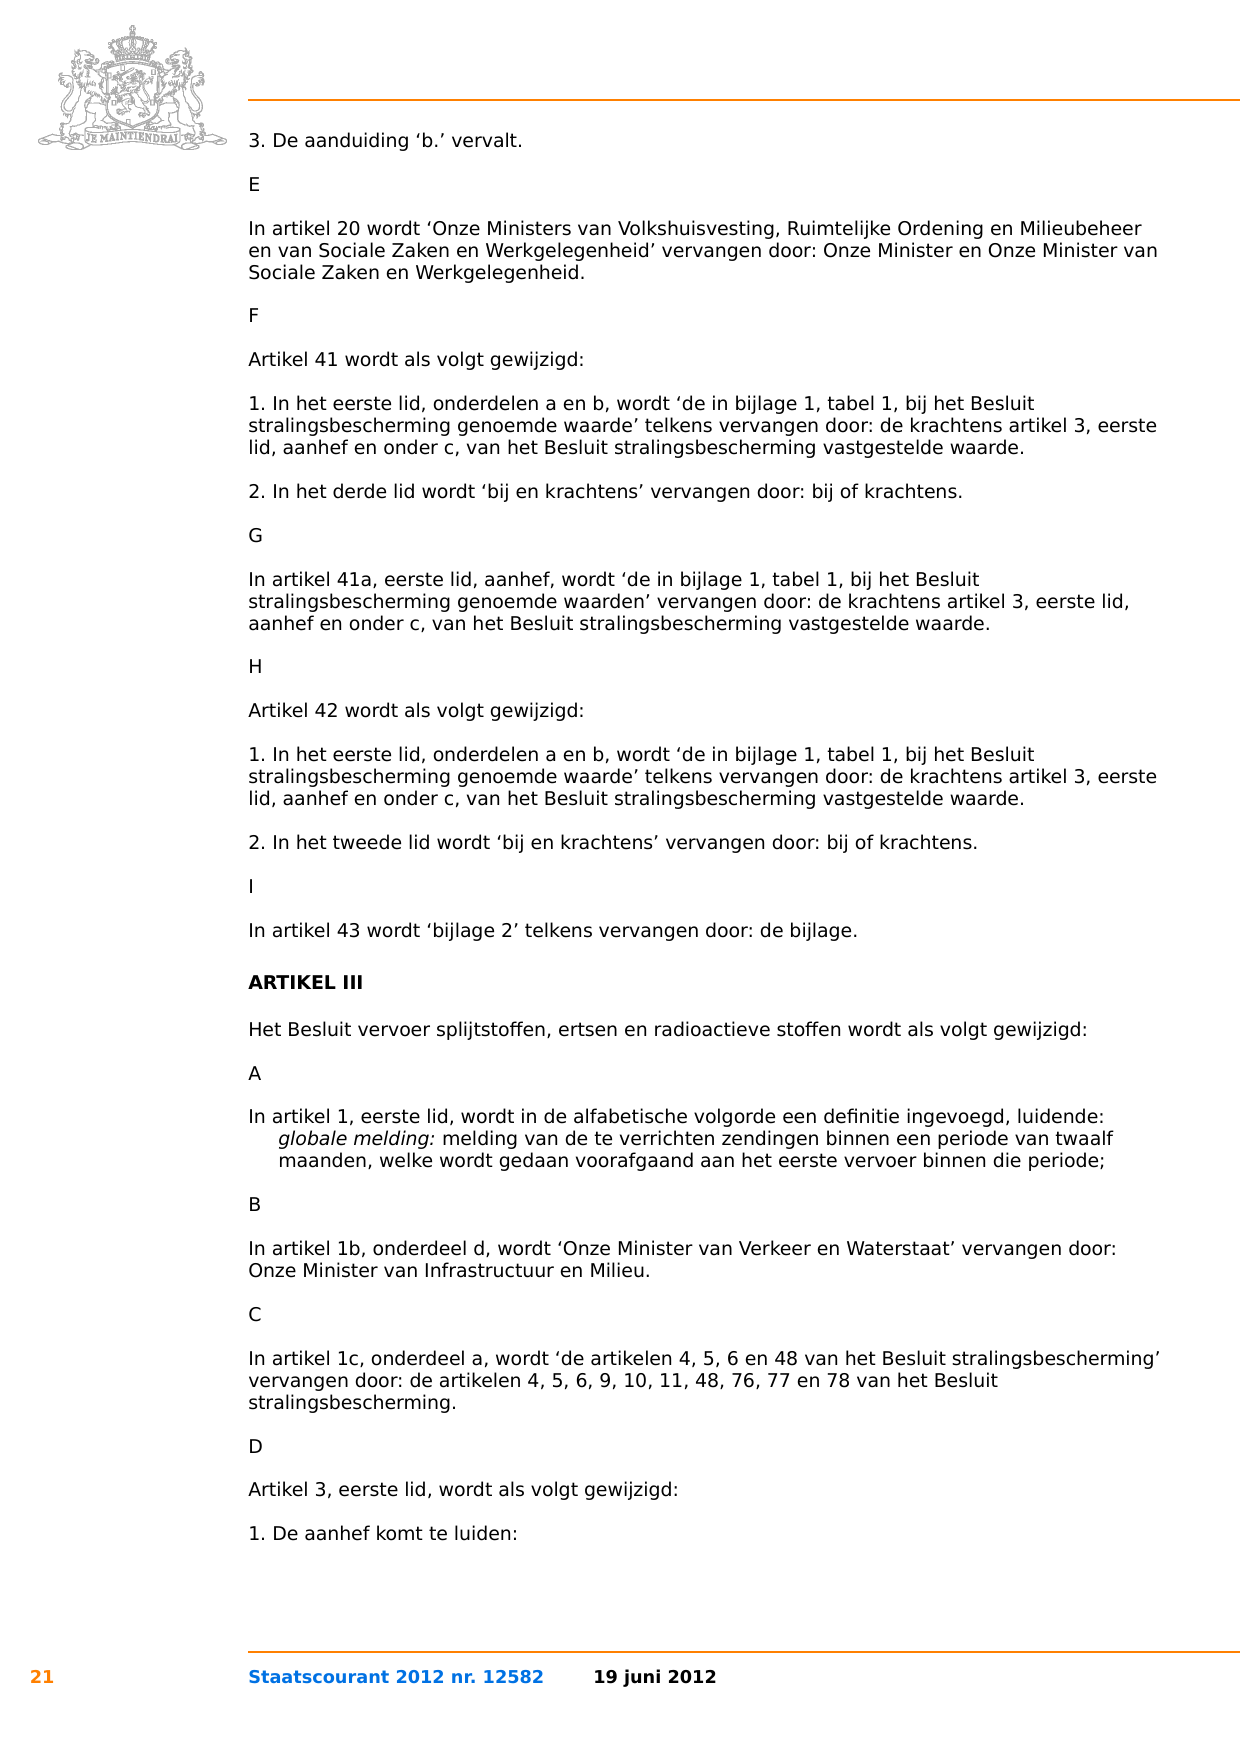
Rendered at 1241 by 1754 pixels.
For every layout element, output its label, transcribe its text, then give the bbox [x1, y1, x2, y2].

text In artikel 1b, onderdeel d, wordt ‘Onze Minister van Verkeer en Waterstaat’ vervangen door: Onze Minister van Infrastructuur en Milieu. [248, 1238, 1163, 1282]
text In artikel 41a, eerste lid, aanhef, wordt ‘de in bijlage 1, tabel 1, bij het Besluit stralingsbescherming genoemde waarden’ vervangen door: de krachtens artikel 3, eerste lid, aanhef en onder c, van het Besluit stralingsbescherming vastgestelde waarde. [248, 569, 1163, 634]
text D [248, 1436, 1163, 1457]
text In artikel 1, eerste lid, wordt in de alfabetische volgorde een definitie ingevoegd, luidende: [248, 1106, 1163, 1128]
text 2. In het tweede lid wordt ‘bij en krachtens’ vervangen door: bij of krachtens. [248, 832, 1163, 854]
text 3. De aanduiding ‘b.’ vervalt. [248, 130, 1163, 152]
text 2. In het derde lid wordt ‘bij en krachtens’ vervangen door: bij of krachtens. [248, 481, 1163, 503]
text 1. In het eerste lid, onderdelen a en b, wordt ‘de in bijlage 1, tabel 1, bij het Besluit stralingsbescherming genoemde waarde’ telkens vervangen door: de krachtens artikel 3, eerste lid, aanhef en onder c, van het Besluit stralingsbescherming vastgestelde waarde. [248, 393, 1163, 459]
text globale melding: melding van de te verrichten zendingen binnen een periode van twaalf maanden, welke wordt gedaan voorafgaand aan het eerste vervoer binnen die periode; [278, 1128, 1163, 1172]
text B [248, 1194, 1163, 1216]
text Artikel 3, eerste lid, wordt als volgt gewijzigd: [248, 1479, 1163, 1501]
subtitle ARTIKEL III [248, 972, 1163, 994]
text I [248, 876, 1163, 898]
text G [248, 525, 1163, 547]
text F [248, 305, 1163, 327]
text Artikel 41 wordt als volgt gewijzigd: [248, 349, 1163, 371]
text A [248, 1062, 1163, 1084]
picture [38, 25, 227, 150]
text E [248, 174, 1163, 196]
text 1. De aanhef komt te luiden: [248, 1523, 1163, 1545]
text In artikel 1c, onderdeel a, wordt ‘de artikelen 4, 5, 6 en 48 van het Besluit stralingsbescherming’ vervangen door: de artikelen 4, 5, 6, 9, 10, 11, 48, 76, 77 en 78 van het Besluit stralingsbescherming. [248, 1348, 1163, 1414]
text Artikel 42 wordt als volgt gewijzigd: [248, 700, 1163, 722]
text In artikel 20 wordt ‘Onze Ministers van Volkshuisvesting, Ruimtelijke Ordening en Milieubeheer en van Sociale Zaken en Werkgelegenheid’ vervangen door: Onze Minister en Onze Minister van Sociale Zaken en Werkgelegenheid. [248, 218, 1163, 283]
text C [248, 1304, 1163, 1326]
text In artikel 43 wordt ‘bijlage 2’ telkens vervangen door: de bijlage. [248, 920, 1163, 942]
text Het Besluit vervoer splijtstoffen, ertsen en radioactieve stoffen wordt als volgt gewijzigd: [248, 1019, 1163, 1041]
text 1. In het eerste lid, onderdelen a en b, wordt ‘de in bijlage 1, tabel 1, bij het Besluit stralingsbescherming genoemde waarde’ telkens vervangen door: de krachtens artikel 3, eerste lid, aanhef en onder c, van het Besluit stralingsbescherming vastgestelde waarde. [248, 744, 1163, 810]
text H [248, 656, 1163, 678]
